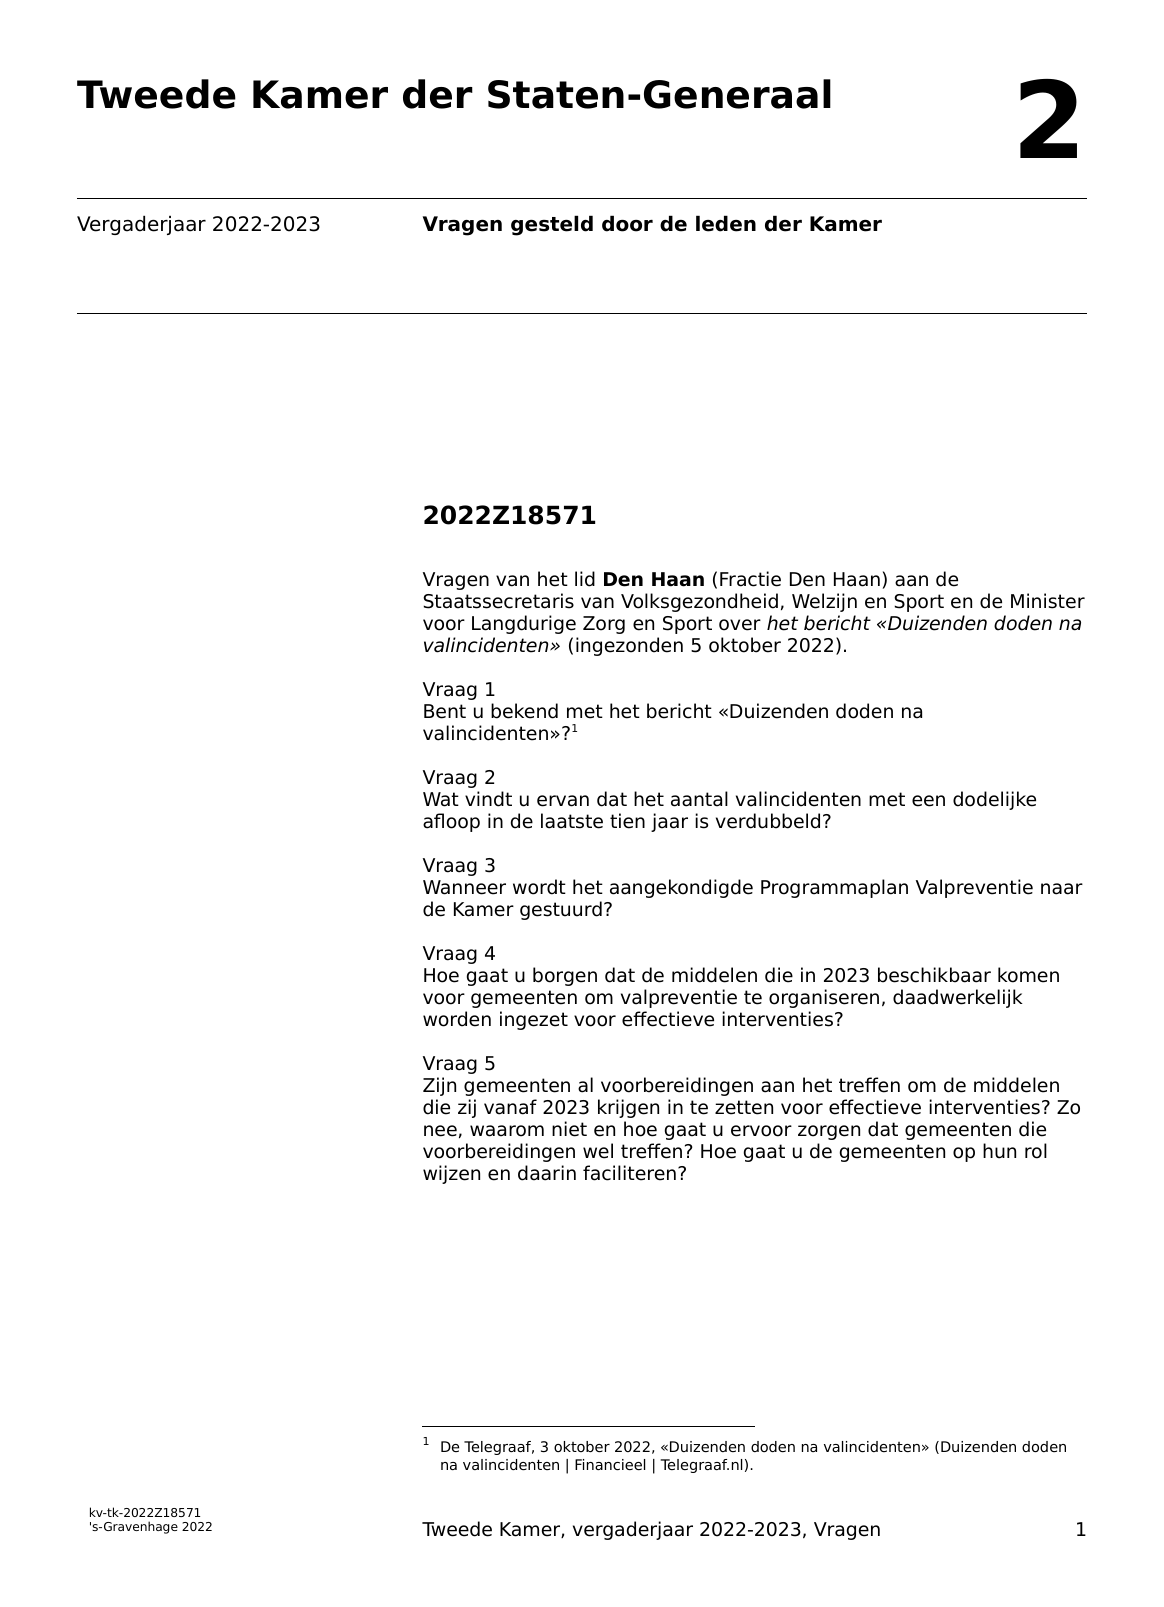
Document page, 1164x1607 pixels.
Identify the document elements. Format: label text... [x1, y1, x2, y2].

text 2022Z18571 [422, 501, 1087, 531]
text De Telegraaf, 3 oktober 2022, «Duizenden doden na valincidenten» (Duizenden doden na valincidenten | Financieel | Telegraaf.nl). [422, 1435, 1087, 1474]
table_cell Vergaderjaar 2022-2023 [77, 199, 422, 313]
text Bent u bekend met het bericht «Duizenden doden na valincidenten»? [422, 701, 1087, 745]
text 's-Gravenhage 2022 [88, 1520, 323, 1534]
text Vraag 3 [422, 855, 1087, 877]
table_header 2 [886, 59, 1087, 198]
table_header Tweede Kamer der Staten-Generaal [77, 59, 886, 198]
text Vraag 5 [422, 1053, 1087, 1075]
text Vraag 4 [422, 943, 1087, 965]
text Vragen van het lid Den Haan (Fractie Den Haan) aan de Staatssecretaris van Volksgezondheid, Welzijn en Sport en de Minister voor Langdurige Zorg en Sport over het bericht «Duizenden doden na valincidenten» (ingezonden 5 oktober 2022). [422, 569, 1087, 657]
text Zijn gemeenten al voorbereidingen aan het treffen om de middelen die zij vanaf 2023 krijgen in te zetten voor effectieve interventies? Zo nee, waarom niet en hoe gaat u ervoor zorgen dat gemeenten die voorbereidingen wel treffen? Hoe gaat u de gemeenten op hun rol wijzen en daarin faciliteren? [422, 1075, 1087, 1185]
text kv-tk-2022Z18571 [88, 1506, 323, 1520]
text Wat vindt u ervan dat het aantal valincidenten met een dodelijke afloop in de laatste tien jaar is verdubbeld? [422, 789, 1087, 833]
text Hoe gaat u borgen dat de middelen die in 2023 beschikbaar komen voor gemeenten om valpreventie te organiseren, daadwerkelijk worden ingezet voor effectieve interventies? [422, 965, 1087, 1031]
text Vraag 1 [422, 679, 1087, 701]
table_cell Vragen gesteld door de leden der Kamer [422, 199, 1087, 313]
text Vraag 2 [422, 767, 1087, 789]
text Wanneer wordt het aangekondigde Programmaplan Valpreventie naar de Kamer gestuurd? [422, 877, 1087, 921]
